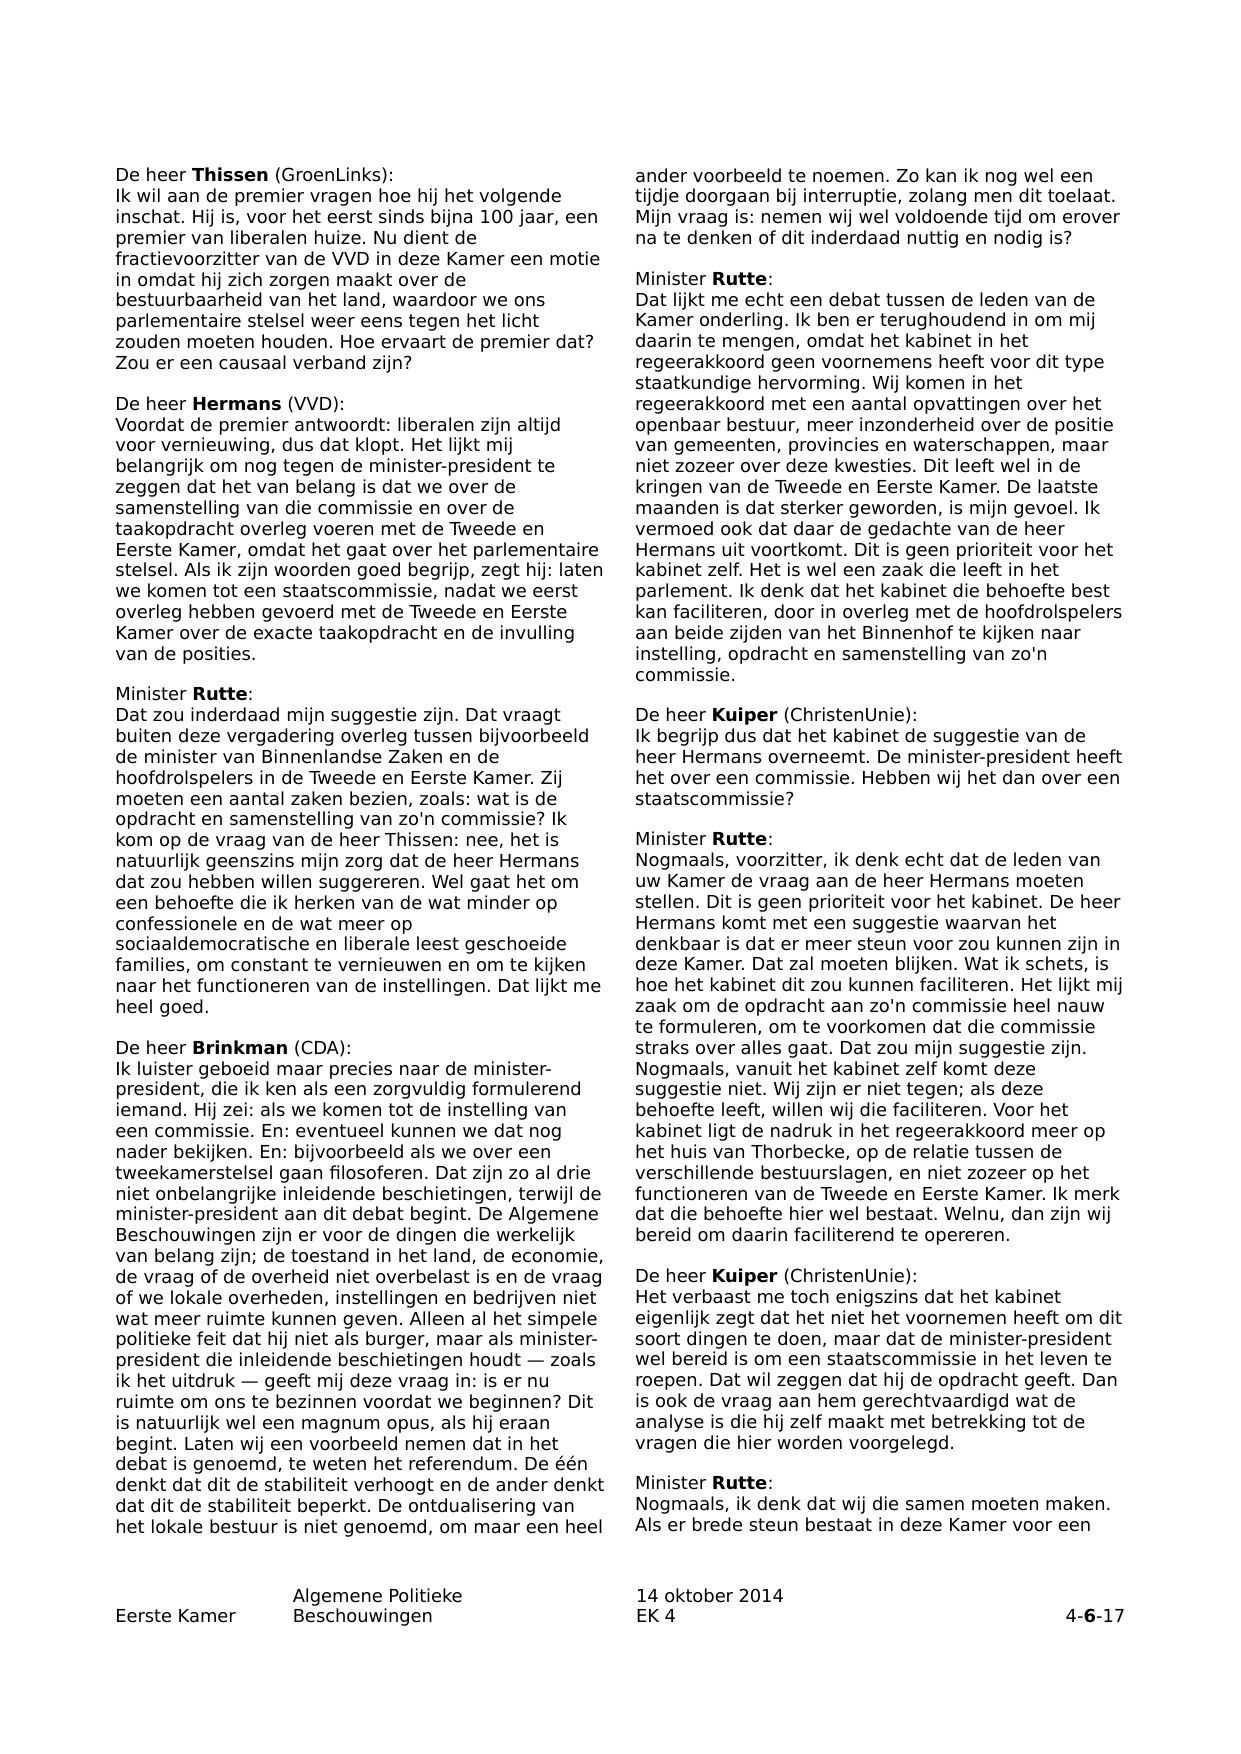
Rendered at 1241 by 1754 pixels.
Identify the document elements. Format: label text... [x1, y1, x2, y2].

text De heer Kuiper (ChristenUnie): [635, 1266, 1125, 1287]
text De heer Kuiper (ChristenUnie): [635, 705, 1125, 726]
text De heer Hermans (VVD): [115, 393, 605, 414]
text ander voorbeeld te noemen. Zo kan ik nog wel een tijdje doorgaan bij interruptie, zolang men dit toelaat. Mijn vraag is: nemen wij wel voldoende tijd om erover na te denken of dit inderdaad nuttig en nodig is? [635, 165, 1125, 249]
text Dat zou inderdaad mijn suggestie zijn. Dat vraagt buiten deze vergadering overleg tussen bijvoorbeeld de minister van Binnenlandse Zaken en de hoofdrolspelers in de Tweede en Eerste Kamer. Zij moeten een aantal zaken bezien, zoals: wat is de opdracht en samenstelling van zo'n commissie? Ik kom op de vraag van de heer Thissen: nee, het is natuurlijk geenszins mijn zorg dat de heer Hermans dat zou hebben willen suggereren. Wel gaat het om een behoefte die ik herken van de wat minder op confessionele en de wat meer op sociaaldemocratische en liberale leest geschoeide families, om constant te vernieuwen en om te kijken naar het functioneren van de instellingen. Dat lijkt me heel goed. [115, 705, 605, 1017]
text Minister Rutte: [635, 1473, 1125, 1494]
text Ik wil aan de premier vragen hoe hij het volgende inschat. Hij is, voor het eerst sinds bijna 100 jaar, een premier van liberalen huize. Nu dient de fractievoorzitter van de VVD in deze Kamer een motie in omdat hij zich zorgen maakt over de bestuurbaarheid van het land, waardoor we ons parlementaire stelsel weer eens tegen het licht zouden moeten houden. Hoe ervaart de premier dat? Zou er een causaal verband zijn? [115, 186, 605, 373]
text Voordat de premier antwoordt: liberalen zijn altijd voor vernieuwing, dus dat klopt. Het lijkt mij belangrijk om nog tegen de minister-president te zeggen dat het van belang is dat we over de samenstelling van die commissie en over de taakopdracht overleg voeren met de Tweede en Eerste Kamer, omdat het gaat over het parlementaire stelsel. Als ik zijn woorden goed begrijp, zegt hij: laten we komen tot een staatscommissie, nadat we eerst overleg hebben gevoerd met de Tweede en Eerste Kamer over de exacte taakopdracht en de invulling van de posities. [115, 414, 605, 664]
text Dat lijkt me echt een debat tussen de leden van de Kamer onderling. Ik ben er terughoudend in om mij daarin te mengen, omdat het kabinet in het regeerakkoord geen voornemens heeft voor dit type staatkundige hervorming. Wij komen in het regeerakkoord met een aantal opvattingen over het openbaar bestuur, meer inzonderheid over de positie van gemeenten, provincies en waterschappen, maar niet zozeer over deze kwesties. Dit leeft wel in de kringen van de Tweede en Eerste Kamer. De laatste maanden is dat sterker geworden, is mijn gevoel. Ik vermoed ook dat daar de gedachte van de heer Hermans uit voortkomt. Dit is geen prioriteit voor het kabinet zelf. Het is wel een zaak die leeft in het parlement. Ik denk dat het kabinet die behoefte best kan faciliteren, door in overleg met de hoofdrolspelers aan beide zijden van het Binnenhof te kijken naar instelling, opdracht en samenstelling van zo'n commissie. [635, 289, 1125, 685]
text Minister Rutte: [115, 684, 605, 705]
text Minister Rutte: [635, 829, 1125, 850]
text Minister Rutte: [635, 269, 1125, 289]
text Ik begrijp dus dat het kabinet de suggestie van de heer Hermans overneemt. De minister-president heeft het over een commissie. Hebben wij het dan over een staatscommissie? [635, 726, 1125, 809]
text De heer Brinkman (CDA): [115, 1037, 605, 1058]
text Nogmaals, ik denk dat wij die samen moeten maken. Als er brede steun bestaat in deze Kamer voor een [635, 1494, 1125, 1536]
text Nogmaals, voorzitter, ik denk echt dat de leden van uw Kamer de vraag aan de heer Hermans moeten stellen. Dit is geen prioriteit voor het kabinet. De heer Hermans komt met een suggestie waarvan het denkbaar is dat er meer steun voor zou kunnen zijn in deze Kamer. Dat zal moeten blijken. Wat ik schets, is hoe het kabinet dit zou kunnen faciliteren. Het lijkt mij zaak om de opdracht aan zo'n commissie heel nauw te formuleren, om te voorkomen dat die commissie straks over alles gaat. Dat zou mijn suggestie zijn. Nogmaals, vanuit het kabinet zelf komt deze suggestie niet. Wij zijn er niet tegen; als deze behoefte leeft, willen wij die faciliteren. Voor het kabinet ligt de nadruk in het regeerakkoord meer op het huis van Thorbecke, op de relatie tussen de verschillende bestuurslagen, en niet zozeer op het functioneren van de Tweede en Eerste Kamer. Ik merk dat die behoefte hier wel bestaat. Welnu, dan zijn wij bereid om daarin faciliterend te opereren. [635, 850, 1125, 1246]
text Ik luister geboeid maar precies naar de minister-president, die ik ken als een zorgvuldig formulerend iemand. Hij zei: als we komen tot de instelling van een commissie. En: eventueel kunnen we dat nog nader bekijken. En: bijvoorbeeld als we over een tweekamerstelsel gaan filosoferen. Dat zijn zo al drie niet onbelangrijke inleidende beschietingen, terwijl de minister-president aan dit debat begint. De Algemene Beschouwingen zijn er voor de dingen die werkelijk van belang zijn; de toestand in het land, de economie, de vraag of de overheid niet overbelast is en de vraag of we lokale overheden, instellingen en bedrijven niet wat meer ruimte kunnen geven. Alleen al het simpele politieke feit dat hij niet als burger, maar als minister-president die inleidende beschietingen houdt — zoals ik het uitdruk — geeft mij deze vraag in: is er nu ruimte om ons te bezinnen voordat we beginnen? Dit is natuurlijk wel een magnum opus, als hij eraan begint. Laten wij een voorbeeld nemen dat in het debat is genoemd, te weten het referendum. De één denkt dat dit de stabiliteit verhoogt en de ander denkt dat dit de stabiliteit beperkt. De ontdualisering van het lokale bestuur is niet genoemd, om maar een heel [115, 1058, 605, 1537]
text Het verbaast me toch enigszins dat het kabinet eigenlijk zegt dat het niet het voornemen heeft om dit soort dingen te doen, maar dat de minister-president wel bereid is om een staatscommissie in het leven te roepen. Dat wil zeggen dat hij de opdracht geeft. Dan is ook de vraag aan hem gerechtvaardigd wat de analyse is die hij zelf maakt met betrekking tot de vragen die hier worden voorgelegd. [635, 1287, 1125, 1453]
text De heer Thissen (GroenLinks): [115, 165, 605, 186]
